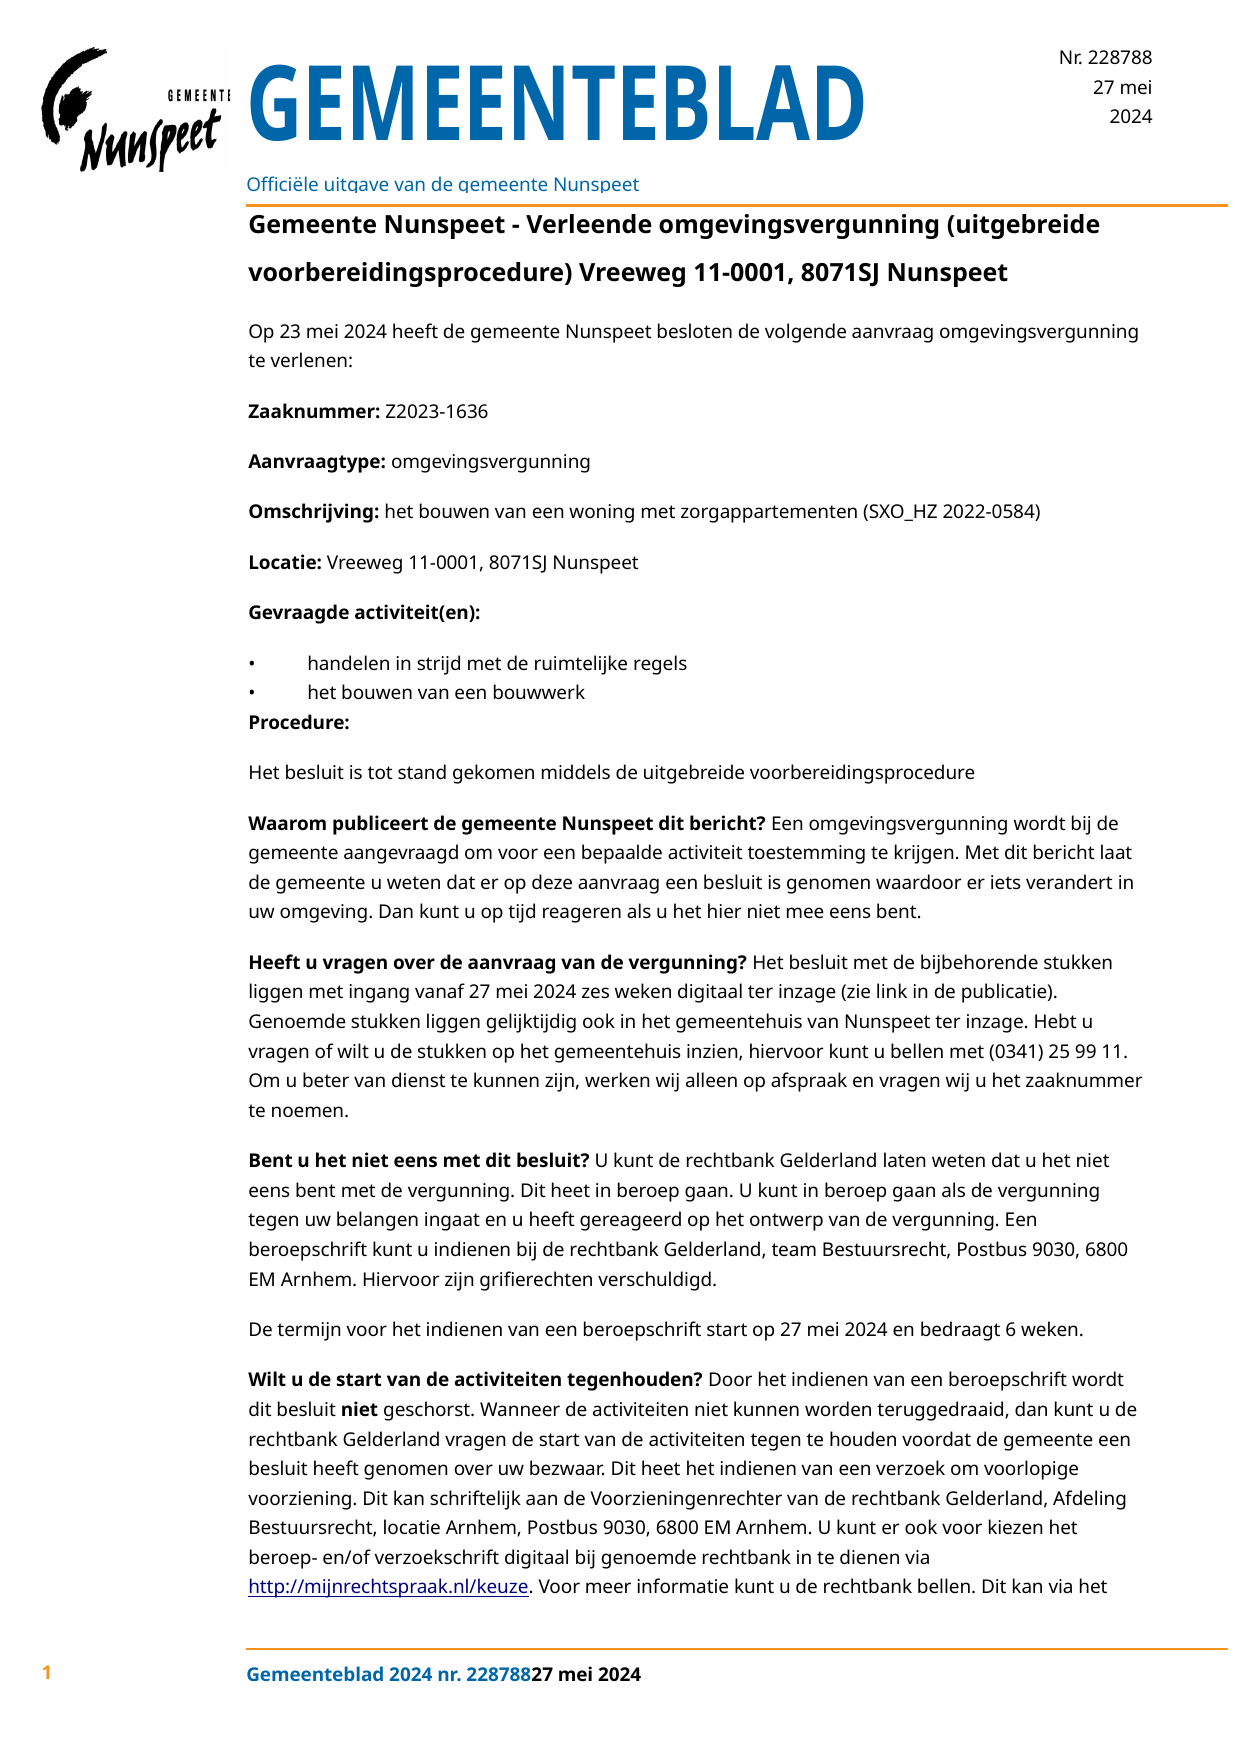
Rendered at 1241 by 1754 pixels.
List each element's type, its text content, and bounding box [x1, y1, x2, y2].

text Bent u het niet eens met dit besluit? U kunt de rechtbank Gelderland laten weten dat u het niet eens bent met de vergunning. Dit heet in beroep gaan. U kunt in beroep gaan als de vergunning tegen uw belangen ingaat en u heeft gereageerd op het ontwerp van de vergunning. Een beroepschrift kunt u indienen bij de rechtbank Gelderland, team Bestuursrecht, Postbus 9030, 6800 EM Arnhem. Hiervoor zijn grifierechten verschuldigd. [248, 1147, 1152, 1292]
text Procedure: [248, 709, 1152, 735]
text Zaaknummer: Z2023-1636 [248, 398, 1152, 424]
text Wilt u de start van de activiteiten tegenhouden? Door het indienen van een beroepschrift wordt dit besluit niet geschorst. Wanneer de activiteiten niet kunnen worden teruggedraaid, dan kunt u de rechtbank Gelderland vragen de start van de activiteiten tegen te houden voordat de gemeente een besluit heeft genomen over uw bezwaar. Dit heet het indienen van een verzoek om voorlopige voorziening. Dit kan schriftelijk aan de Voorzieningenrechter van de rechtbank Gelderland, Afdeling Bestuursrecht, locatie Arnhem, Postbus 9030, 6800 EM Arnhem. U kunt er ook voor kiezen het beroep- en/of verzoekschrift digitaal bij genoemde rechtbank in te dienen via http://mijnrechtspraak.nl/keuze. Voor meer informatie kunt u de rechtbank bellen. Dit kan via het [248, 1367, 1152, 1599]
text Op 23 mei 2024 heeft de gemeente Nunspeet besloten de volgende aanvraag omgevingsvergunning te verlenen: [248, 318, 1152, 373]
list handelen in strijd met de ruimtelijke regels [248, 650, 1152, 676]
text De termijn voor het indienen van een beroepschrift start op 27 mei 2024 en bedraagt 6 weken. [248, 1316, 1152, 1342]
list het bouwen van een bouwwerk [248, 679, 1152, 705]
text Het besluit is tot stand gekomen middels de uitgebreide voorbereidingsprocedure [248, 759, 1152, 785]
text Gevraagde activiteit(en): [248, 599, 1152, 625]
text Locatie: Vreeweg 11-0001, 8071SJ Nunspeet [248, 549, 1152, 575]
picture [41, 47, 231, 172]
text Heeft u vragen over de aanvraag van de vergunning? Het besluit met de bijbehorende stukken liggen met ingang vanaf 27 mei 2024 zes weken digitaal ter inzage (zie link in de publicatie). Genoemde stukken liggen gelijktijdig ook in het gemeentehuis van Nunspeet ter inzage. Hebt u vragen of wilt u de stukken op het gemeentehuis inzien, hiervoor kunt u bellen met (0341) 25 99 11. Om u beter van dienst te kunnen zijn, werken wij alleen op afspraak en vragen wij u het zaaknummer te noemen. [248, 949, 1152, 1123]
text Aanvraagtype: omgevingsvergunning [248, 448, 1152, 474]
text Gemeente Nunspeet - Verleende omgevingsvergunning (uitgebreide voorbereidingsprocedure) Vreeweg 11-0001, 8071SJ Nunspeet [248, 207, 1152, 288]
text Waarom publiceert de gemeente Nunspeet dit bericht? Een omgevingsvergunning wordt bij de gemeente aangevraagd om voor een bepaalde activiteit toestemming te krijgen. Met dit bericht laat de gemeente u weten dat er op deze aanvraag een besluit is genomen waardoor er iets verandert in uw omgeving. Dan kunt u op tijd reageren als u het hier niet mee eens bent. [248, 810, 1152, 924]
text Omschrijving: het bouwen van een woning met zorgappartementen (SXO_HZ 2022-0584) [248, 499, 1152, 524]
